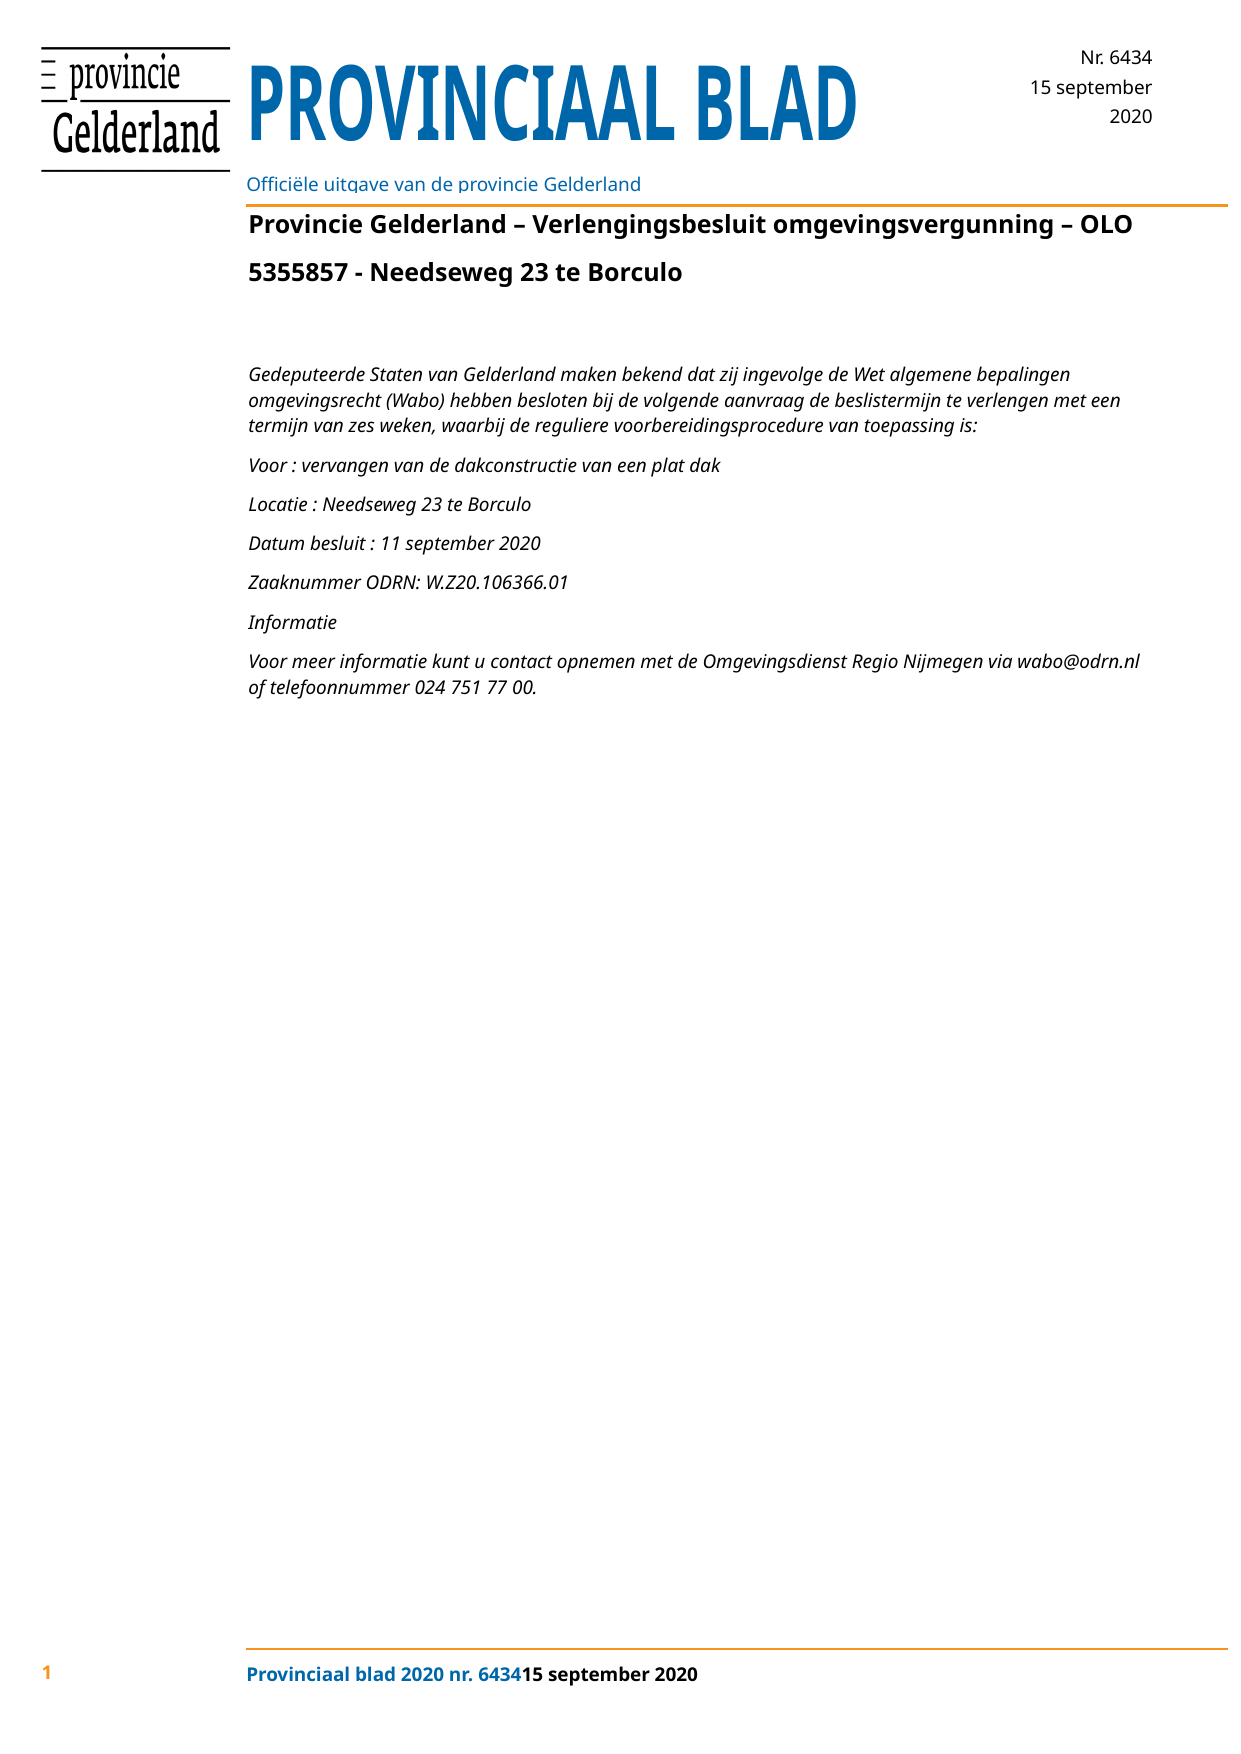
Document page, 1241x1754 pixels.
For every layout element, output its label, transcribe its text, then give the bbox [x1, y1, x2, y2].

text Voor meer informatie kunt u contact opnemen met de Omgevingsdienst Regio Nijmegen via wabo@odrn.nl of telefoonnummer 024 751 77 00. [248, 648, 1152, 699]
picture [41, 47, 231, 172]
text Zaaknummer ODRN: W.Z20.106366.01 [248, 569, 1152, 595]
text Voor : vervangen van de dakconstructie van een plat dak [248, 452, 1152, 477]
text Gedeputeerde Staten van Gelderland maken bekend dat zij ingevolge de Wet algemene bepalingen omgevingsrecht (Wabo) hebben besloten bij de volgende aanvraag de beslistermijn te verlengen met een termijn van zes weken, waarbij de reguliere voorbereidingsprocedure van toepassing is: [248, 361, 1152, 438]
text Provincie Gelderland – Verlengingsbesluit omgevingsvergunning – OLO 5355857 - Needseweg 23 te Borculo [248, 207, 1152, 288]
text Informatie [248, 609, 1152, 634]
text Locatie : Needseweg 23 te Borculo [248, 491, 1152, 517]
text Datum besluit : 11 september 2020 [248, 530, 1152, 556]
